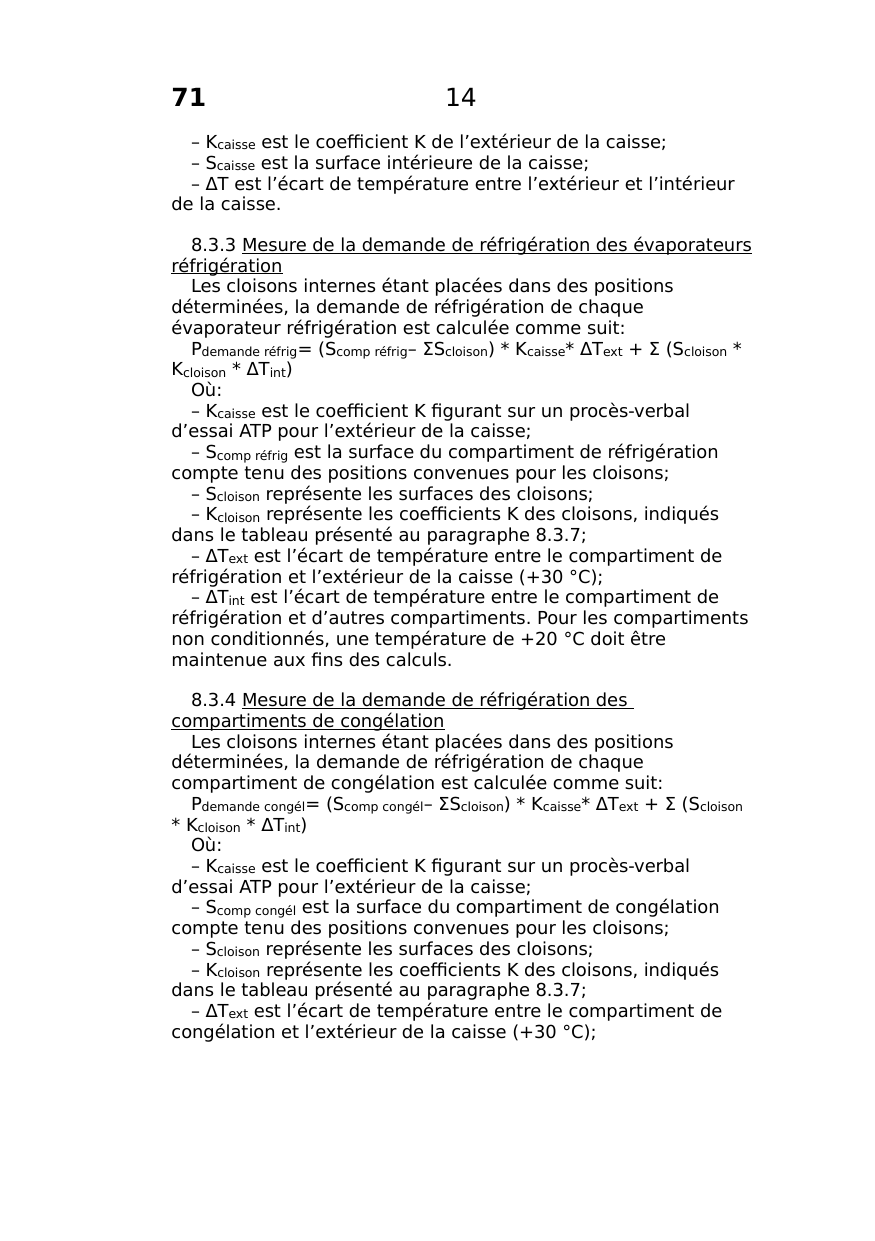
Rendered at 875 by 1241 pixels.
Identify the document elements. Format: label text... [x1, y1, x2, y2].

text – Scloison représente les surfaces des cloisons; [171, 939, 756, 959]
text Où: [171, 835, 756, 856]
text – Scomp congél est la surface du compartiment de congélation compte tenu des positions convenues pour les cloisons; [171, 897, 756, 939]
text Les cloisons internes étant placées dans des positions déterminées, la demande de réfrigération de chaque compartiment de congélation est calculée comme suit: [171, 732, 756, 794]
text – Kcaisse est le coefficient K figurant sur un procès-verbal d’essai ATP pour l’extérieur de la caisse; [171, 401, 756, 442]
text – Scaisse est la surface intérieure de la caisse; [171, 153, 756, 173]
text Les cloisons internes étant placées dans des positions déterminées, la demande de réfrigération de chaque évaporateur réfrigération est calculée comme suit: [171, 276, 756, 338]
text – Kcloison représente les coefficients K des cloisons, indiqués dans le tableau présenté au paragraphe 8.3.7; [171, 504, 756, 546]
text 8.3.3 Mesure de la demande de réfrigération des évaporateurs réfrigération [171, 235, 756, 276]
text Pdemande réfrig= (Scomp réfrig– ΣScloison) * Kcaisse* ΔText + Σ (Scloison * Kcloison * ΔTint) [171, 338, 756, 380]
text – Scloison représente les surfaces des cloisons; [171, 483, 756, 504]
text – Kcaisse est le coefficient K de l’extérieur de la caisse; [171, 132, 756, 153]
text Où: [171, 380, 756, 401]
text – ΔText est l’écart de température entre le compartiment de réfrigération et l’extérieur de la caisse (+30 °C); [171, 546, 756, 587]
text – ΔT est l’écart de température entre l’extérieur et l’intérieur de la caisse. [171, 173, 756, 215]
text – ΔTint est l’écart de température entre le compartiment de réfrigération et d’autres compartiments. Pour les compartiments non conditionnés, une température de +20 °C doit être maintenue aux fins des calculs. [171, 587, 756, 670]
text 8.3.4 Mesure de la demande de réfrigération des compartiments de congélation [171, 690, 756, 732]
text – Kcaisse est le coefficient K figurant sur un procès-verbal d’essai ATP pour l’extérieur de la caisse; [171, 856, 756, 897]
text – Scomp réfrig est la surface du compartiment de réfrigération compte tenu des positions convenues pour les cloisons; [171, 442, 756, 483]
text – Kcloison représente les coefficients K des cloisons, indiqués dans le tableau présenté au paragraphe 8.3.7; [171, 959, 756, 1001]
text Pdemande congél= (Scomp congél– ΣScloison) * Kcaisse* ΔText + Σ (Scloison * Kcloison * ΔTint) [171, 794, 756, 835]
text – ΔText est l’écart de température entre le compartiment de congélation et l’extérieur de la caisse (+30 °C); [171, 1001, 756, 1042]
